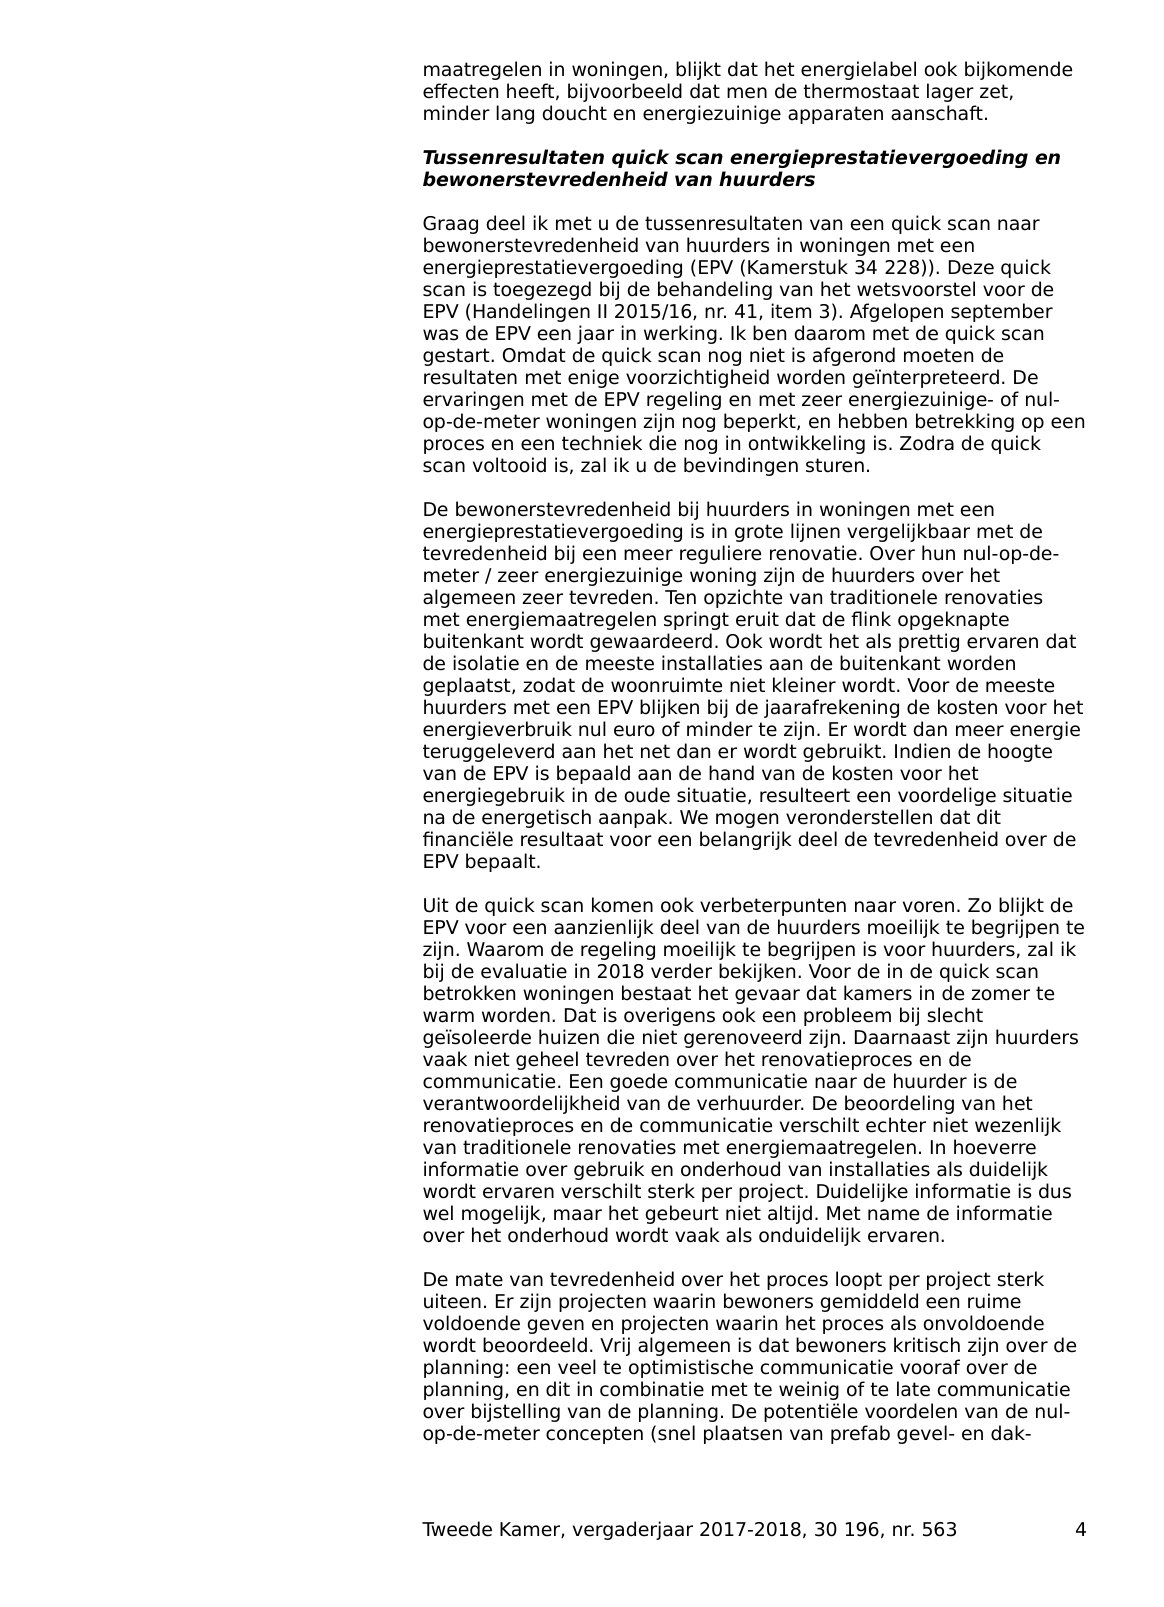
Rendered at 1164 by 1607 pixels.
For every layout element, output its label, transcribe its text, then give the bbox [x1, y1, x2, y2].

text De bewonerstevredenheid bij huurders in woningen met een energieprestatievergoeding is in grote lijnen vergelijkbaar met de tevredenheid bij een meer reguliere renovatie. Over hun nul-op-de-meter / zeer energiezuinige woning zijn de huurders over het algemeen zeer tevreden. Ten opzichte van traditionele renovaties met energiemaatregelen springt eruit dat de flink opgeknapte buitenkant wordt gewaardeerd. Ook wordt het als prettig ervaren dat de isolatie en de meeste installaties aan de buitenkant worden geplaatst, zodat de woonruimte niet kleiner wordt. Voor de meeste huurders met een EPV blijken bij de jaarafrekening de kosten voor het energieverbruik nul euro of minder te zijn. Er wordt dan meer energie teruggeleverd aan het net dan er wordt gebruikt. Indien de hoogte van de EPV is bepaald aan de hand van de kosten voor het energiegebruik in de oude situatie, resulteert een voordelige situatie na de energetisch aanpak. We mogen veronderstellen dat dit financiële resultaat voor een belangrijk deel de tevredenheid over de EPV bepaalt. [422, 499, 1087, 873]
text maatregelen in woningen, blijkt dat het energielabel ook bijkomende effecten heeft, bijvoorbeeld dat men de thermostaat lager zet, minder lang doucht en energiezuinige apparaten aanschaft. [422, 59, 1087, 125]
text De mate van tevredenheid over het proces loopt per project sterk uiteen. Er zijn projecten waarin bewoners gemiddeld een ruime voldoende geven en projecten waarin het proces als onvoldoende wordt beoordeeld. Vrij algemeen is dat bewoners kritisch zijn over de planning: een veel te optimistische communicatie vooraf over de planning, en dit in combinatie met te weinig of te late communicatie over bijstelling van de planning. De potentiële voordelen van de nul-op-de-meter concepten (snel plaatsen van prefab gevel- en dak- [422, 1269, 1087, 1445]
text Uit de quick scan komen ook verbeterpunten naar voren. Zo blijkt de EPV voor een aanzienlijk deel van de huurders moeilijk te begrijpen te zijn. Waarom de regeling moeilijk te begrijpen is voor huurders, zal ik bij de evaluatie in 2018 verder bekijken. Voor de in de quick scan betrokken woningen bestaat het gevaar dat kamers in de zomer te warm worden. Dat is overigens ook een probleem bij slecht geïsoleerde huizen die niet gerenoveerd zijn. Daarnaast zijn huurders vaak niet geheel tevreden over het renovatieproces en de communicatie. Een goede communicatie naar de huurder is de verantwoordelijkheid van de verhuurder. De beoordeling van het renovatieproces en de communicatie verschilt echter niet wezenlijk van traditionele renovaties met energiemaatregelen. In hoeverre informatie over gebruik en onderhoud van installaties als duidelijk wordt ervaren verschilt sterk per project. Duidelijke informatie is dus wel mogelijk, maar het gebeurt niet altijd. Met name de informatie over het onderhoud wordt vaak als onduidelijk ervaren. [422, 895, 1087, 1247]
subtitle Tussenresultaten quick scan energieprestatievergoeding en bewonerstevredenheid van huurders [422, 147, 1087, 191]
text Graag deel ik met u de tussenresultaten van een quick scan naar bewonerstevredenheid van huurders in woningen met een energieprestatievergoeding (EPV (Kamerstuk 34 228)). Deze quick scan is toegezegd bij de behandeling van het wetsvoorstel voor de EPV (Handelingen II 2015/16, nr. 41, item 3). Afgelopen september was de EPV een jaar in werking. Ik ben daarom met de quick scan gestart. Omdat de quick scan nog niet is afgerond moeten de resultaten met enige voorzichtigheid worden geïnterpreteerd. De ervaringen met de EPV regeling en met zeer energiezuinige- of nul-op-de-meter woningen zijn nog beperkt, en hebben betrekking op een proces en een techniek die nog in ontwikkeling is. Zodra de quick scan voltooid is, zal ik u de bevindingen sturen. [422, 213, 1087, 477]
